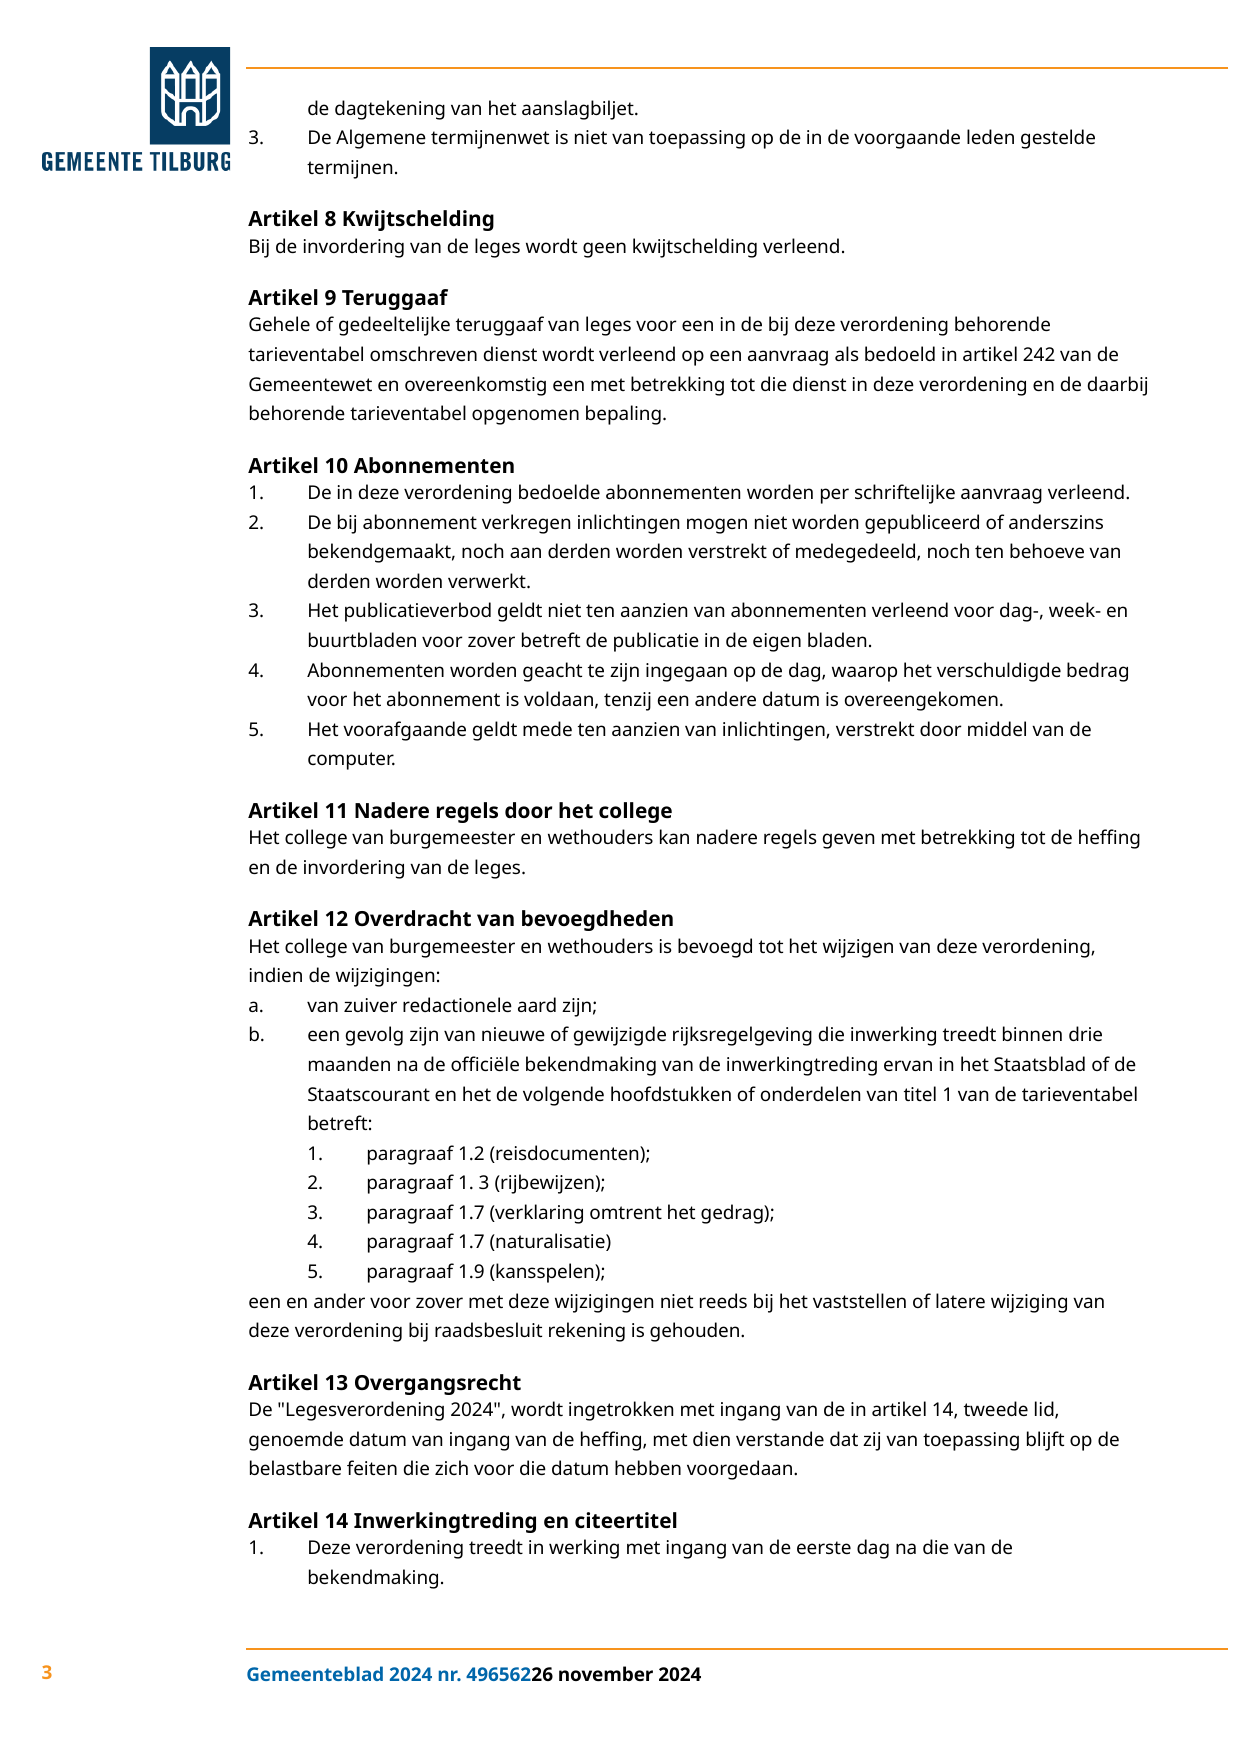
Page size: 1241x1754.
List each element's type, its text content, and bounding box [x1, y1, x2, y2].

list Abonnementen worden geacht te zijn ingegaan op de dag, waarop het verschuldigde bedrag voor het abonnement is voldaan, tenzij een andere datum is overeengekomen. [248, 657, 1152, 712]
list Het publicatieverbod geldt niet ten aanzien van abonnementen verleend voor dag-, week- en buurtbladen voor zover betreft de publicatie in de eigen bladen. [248, 598, 1152, 653]
list paragraaf 1.2 (reisdocumenten); [307, 1140, 1152, 1166]
picture [41, 47, 231, 172]
list Het voorafgaande geldt mede ten aanzien van inlichtingen, verstrekt door middel van de computer. [248, 716, 1152, 771]
list paragraaf 1. 3 (rijbewijzen); [307, 1169, 1152, 1195]
text Artikel 11 Nadere regels door het college [248, 796, 1152, 824]
text Artikel 12 Overdracht van bevoegdheden [248, 904, 1152, 933]
list De in deze verordening bedoelde abonnementen worden per schriftelijke aanvraag verleend. [248, 479, 1152, 505]
text Het college van burgemeester en wethouders is bevoegd tot het wijzigen van deze verordening, indien de wijzigingen: [248, 933, 1152, 988]
text Het college van burgemeester en wethouders kan nadere regels geven met betrekking tot de heffing en de invordering van de leges. [248, 824, 1152, 880]
list De Algemene termijnenwet is niet van toepassing op de in de voorgaande leden gestelde termijnen. [248, 124, 1152, 180]
text Bij de invordering van de leges wordt geen kwijtschelding verleend. [248, 233, 1152, 258]
text Artikel 14 Inwerkingtreding en citeertitel [248, 1506, 1152, 1534]
text Artikel 10 Abonnementen [248, 451, 1152, 479]
list Deze verordening treedt in werking met ingang van de eerste dag na die van de bekendmaking. [248, 1534, 1152, 1589]
list paragraaf 1.7 (naturalisatie) [307, 1229, 1152, 1254]
list paragraaf 1.7 (verklaring omtrent het gedrag); [307, 1199, 1152, 1225]
text een en ander voor zover met deze wijzigingen niet reeds bij het vaststellen of latere wijziging van deze verordening bij raadsbesluit rekening is gehouden. [248, 1288, 1152, 1343]
list De bij abonnement verkregen inlichtingen mogen niet worden gepubliceerd of anderszins bekendgemaakt, noch aan derden worden verstrekt of medegedeeld, noch ten behoeve van derden worden verwerkt. [248, 509, 1152, 594]
text De "Legesverordening 2024", wordt ingetrokken met ingang van de in artikel 14, tweede lid, genoemde datum van ingang van de heffing, met dien verstande dat zij van toepassing blijft op de belastbare feiten die zich voor die datum hebben voorgedaan. [248, 1396, 1152, 1481]
text Gehele of gedeeltelijke teruggaaf van leges voor een in de bij deze verordening behorende tarieventabel omschreven dienst wordt verleend op een aanvraag als bedoeld in artikel 242 van de Gemeentewet en overeenkomstig een met betrekking tot die dienst in deze verordening en de daarbij behorende tarieventabel opgenomen bepaling. [248, 312, 1152, 426]
list van zuiver redactionele aard zijn; [248, 992, 1152, 1018]
text Artikel 8 Kwijtschelding [248, 204, 1152, 233]
list paragraaf 1.9 (kansspelen); [307, 1258, 1152, 1284]
list een gevolg zijn van nieuwe of gewijzigde rijksregelgeving die inwerking treedt binnen drie maanden na de officiële bekendmaking van de inwerkingtreding ervan in het Staatsblad of de Staatscourant en het de volgende hoofdstukken of onderdelen van titel 1 van de tarieventabel betreft: [248, 1022, 1152, 1136]
text Artikel 13 Overgangsrecht [248, 1368, 1152, 1396]
list de dagtekening van het aanslagbiljet. [248, 95, 1152, 121]
text Artikel 9 Teruggaaf [248, 283, 1152, 312]
